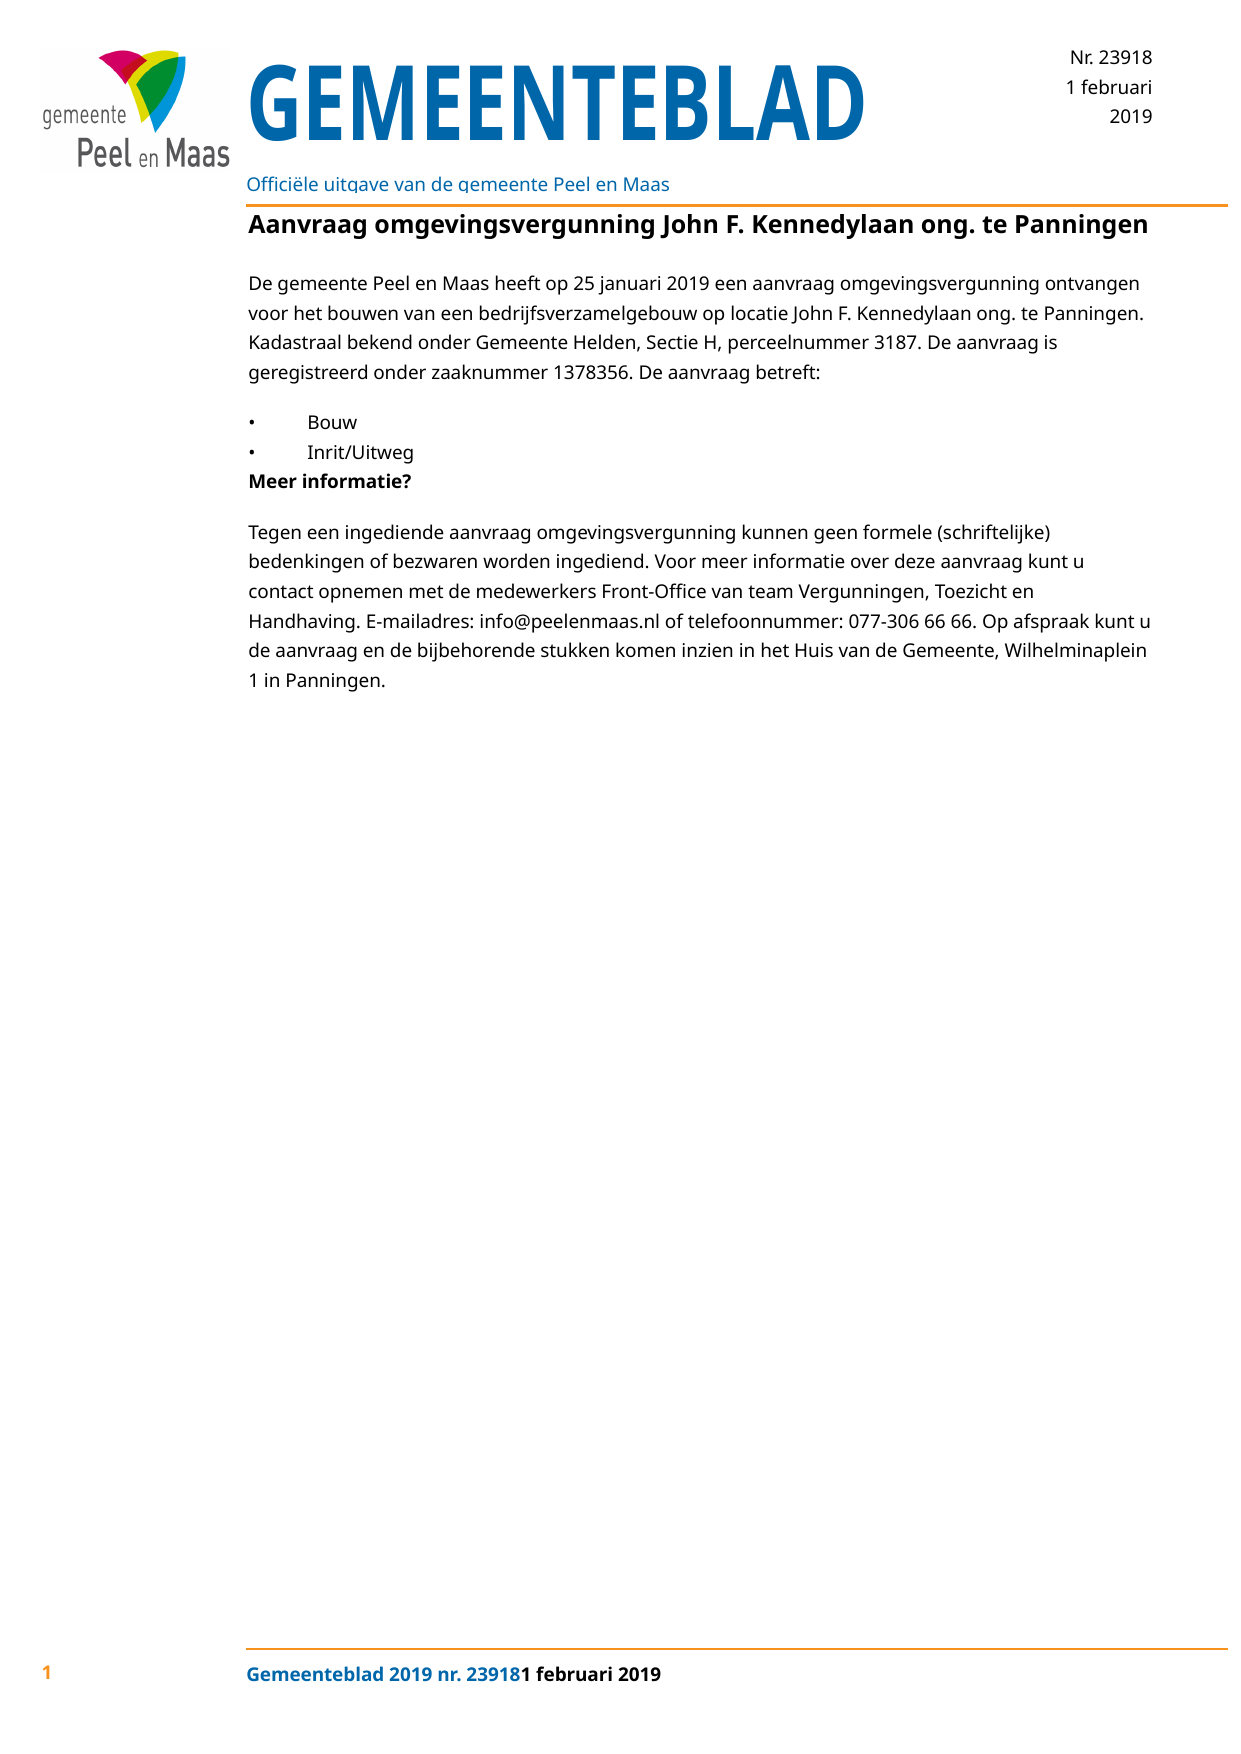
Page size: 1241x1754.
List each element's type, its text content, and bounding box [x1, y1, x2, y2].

picture [41, 47, 231, 172]
text Aanvraag omgevingsvergunning John F. Kennedylaan ong. te Panningen [248, 207, 1152, 241]
list Inrit/Uitweg [248, 439, 1152, 465]
text Tegen een ingediende aanvraag omgevingsvergunning kunnen geen formele (schriftelijke) bedenkingen of bezwaren worden ingediend. Voor meer informatie over deze aanvraag kunt u contact opnemen met de medewerkers Front-Office van team Vergunningen, Toezicht en Handhaving. E-mailadres: info@peelenmaas.nl of telefoonnummer: 077-306 66 66. Op afspraak kunt u de aanvraag en de bijbehorende stukken komen inzien in het Huis van de Gemeente, Wilhelminaplein 1 in Panningen. [248, 519, 1152, 693]
text De gemeente Peel en Maas heeft op 25 januari 2019 een aanvraag omgevingsvergunning ontvangen voor het bouwen van een bedrijfsverzamelgebouw op locatie John F. Kennedylaan ong. te Panningen. Kadastraal bekend onder Gemeente Helden, Sectie H, perceelnummer 3187. De aanvraag is geregistreerd onder zaaknummer 1378356. De aanvraag betreft: [248, 270, 1152, 385]
text Meer informatie? [248, 469, 1152, 494]
list Bouw [248, 409, 1152, 435]
